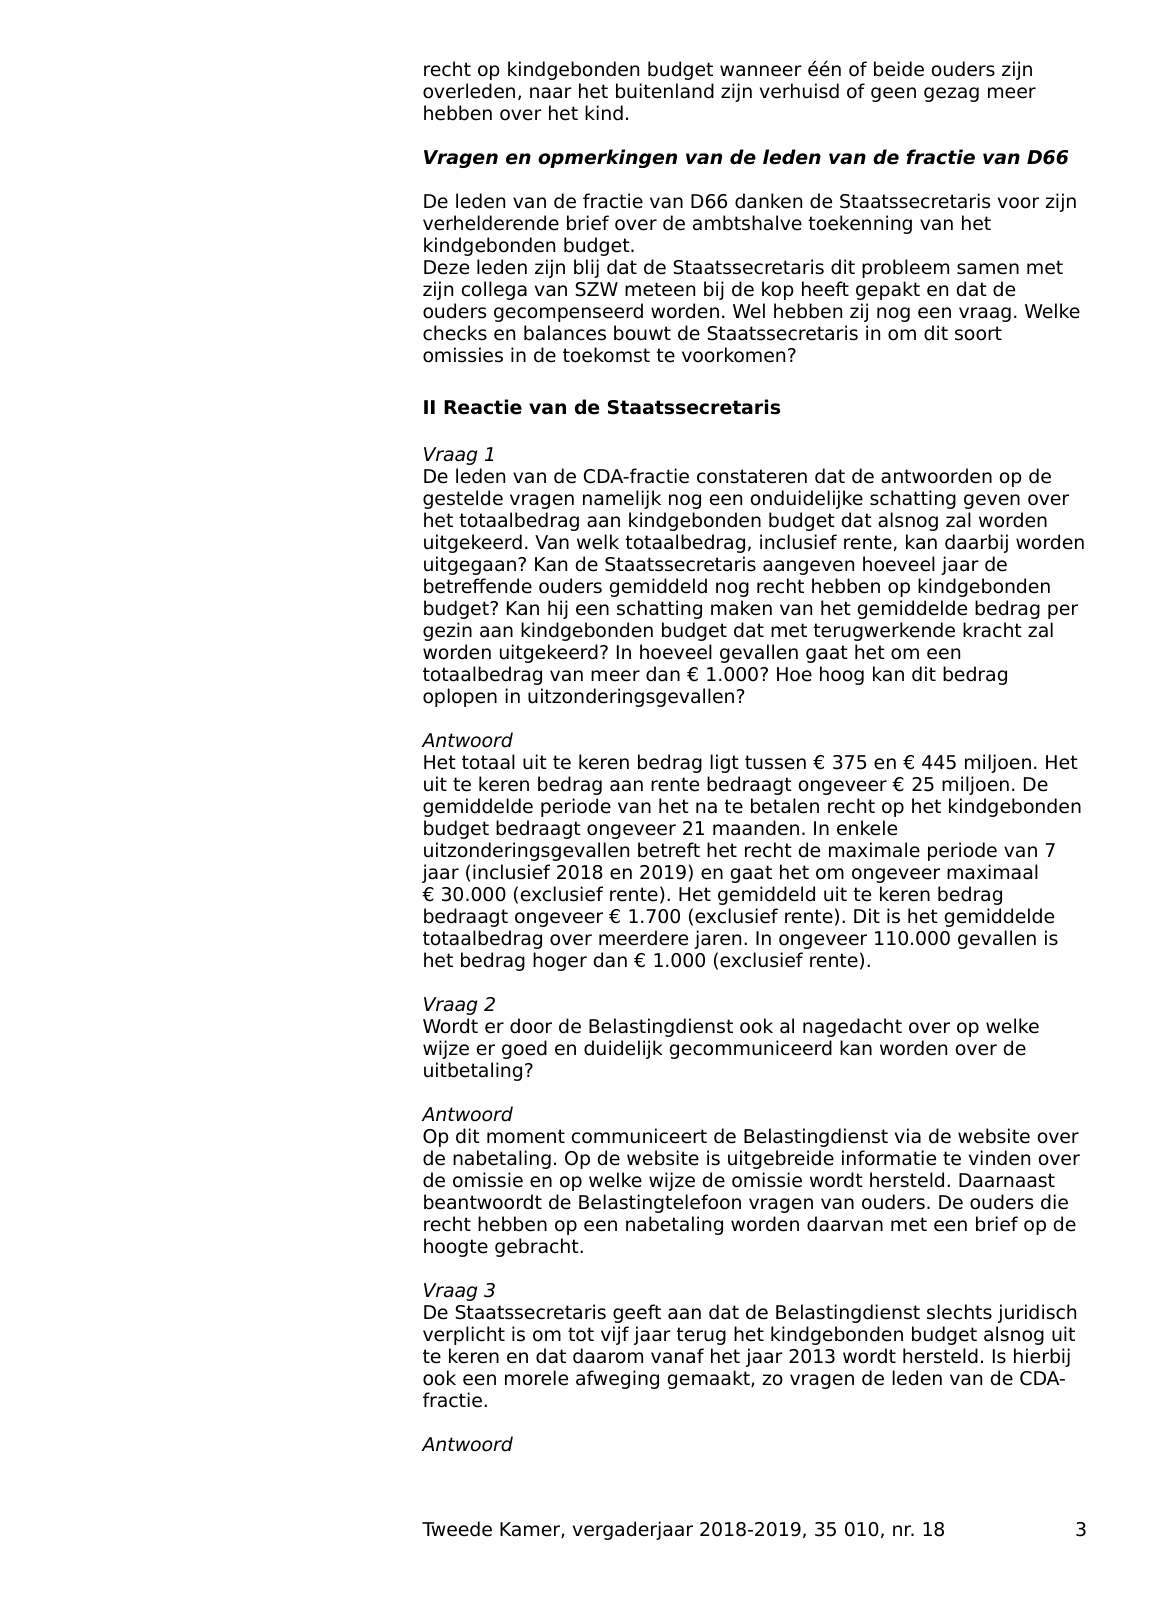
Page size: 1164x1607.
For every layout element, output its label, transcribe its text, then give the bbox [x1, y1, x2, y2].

text Antwoord [422, 1434, 1087, 1456]
text De leden van de fractie van D66 danken de Staatssecretaris voor zijn verhelderende brief over de ambtshalve toekenning van het kindgebonden budget. [422, 191, 1087, 257]
subtitle Vragen en opmerkingen van de leden van de fractie van D66 [422, 147, 1087, 169]
text recht op kindgebonden budget wanneer één of beide ouders zijn overleden, naar het buitenland zijn verhuisd of geen gezag meer hebben over het kind. [422, 59, 1087, 125]
text Wordt er door de Belastingdienst ook al nagedacht over op welke wijze er goed en duidelijk gecommuniceerd kan worden over de uitbetaling? [422, 1016, 1087, 1082]
text Antwoord [422, 1104, 1087, 1126]
text Op dit moment communiceert de Belastingdienst via de website over de nabetaling. Op de website is uitgebreide informatie te vinden over de omissie en op welke wijze de omissie wordt hersteld. Daarnaast beantwoordt de Belastingtelefoon vragen van ouders. De ouders die recht hebben op een nabetaling worden daarvan met een brief op de hoogte gebracht. [422, 1126, 1087, 1258]
text De Staatssecretaris geeft aan dat de Belastingdienst slechts juridisch verplicht is om tot vijf jaar terug het kindgebonden budget alsnog uit te keren en dat daarom vanaf het jaar 2013 wordt hersteld. Is hierbij ook een morele afweging gemaakt, zo vragen de leden van de CDA-fractie. [422, 1302, 1087, 1412]
text Het totaal uit te keren bedrag ligt tussen € 375 en € 445 miljoen. Het uit te keren bedrag aan rente bedraagt ongeveer € 25 miljoen. De gemiddelde periode van het na te betalen recht op het kindgebonden budget bedraagt ongeveer 21 maanden. In enkele uitzonderingsgevallen betreft het recht de maximale periode van 7 jaar (inclusief 2018 en 2019) en gaat het om ongeveer maximaal € 30.000 (exclusief rente). Het gemiddeld uit te keren bedrag bedraagt ongeveer € 1.700 (exclusief rente). Dit is het gemiddelde totaalbedrag over meerdere jaren. In ongeveer 110.000 gevallen is het bedrag hoger dan € 1.000 (exclusief rente). [422, 752, 1087, 972]
text Vraag 3 [422, 1280, 1087, 1302]
text Vraag 1 [422, 444, 1087, 466]
text Antwoord [422, 730, 1087, 752]
subtitle II Reactie van de Staatssecretaris [422, 397, 1087, 419]
text De leden van de CDA-fractie constateren dat de antwoorden op de gestelde vragen namelijk nog een onduidelijke schatting geven over het totaalbedrag aan kindgebonden budget dat alsnog zal worden uitgekeerd. Van welk totaalbedrag, inclusief rente, kan daarbij worden uitgegaan? Kan de Staatssecretaris aangeven hoeveel jaar de betreffende ouders gemiddeld nog recht hebben op kindgebonden budget? Kan hij een schatting maken van het gemiddelde bedrag per gezin aan kindgebonden budget dat met terugwerkende kracht zal worden uitgekeerd? In hoeveel gevallen gaat het om een totaalbedrag van meer dan € 1.000? Hoe hoog kan dit bedrag oplopen in uitzonderingsgevallen? [422, 466, 1087, 708]
text Vraag 2 [422, 994, 1087, 1016]
text Deze leden zijn blij dat de Staatssecretaris dit probleem samen met zijn collega van SZW meteen bij de kop heeft gepakt en dat de ouders gecompenseerd worden. Wel hebben zij nog een vraag. Welke checks en balances bouwt de Staatssecretaris in om dit soort omissies in de toekomst te voorkomen? [422, 257, 1087, 367]
